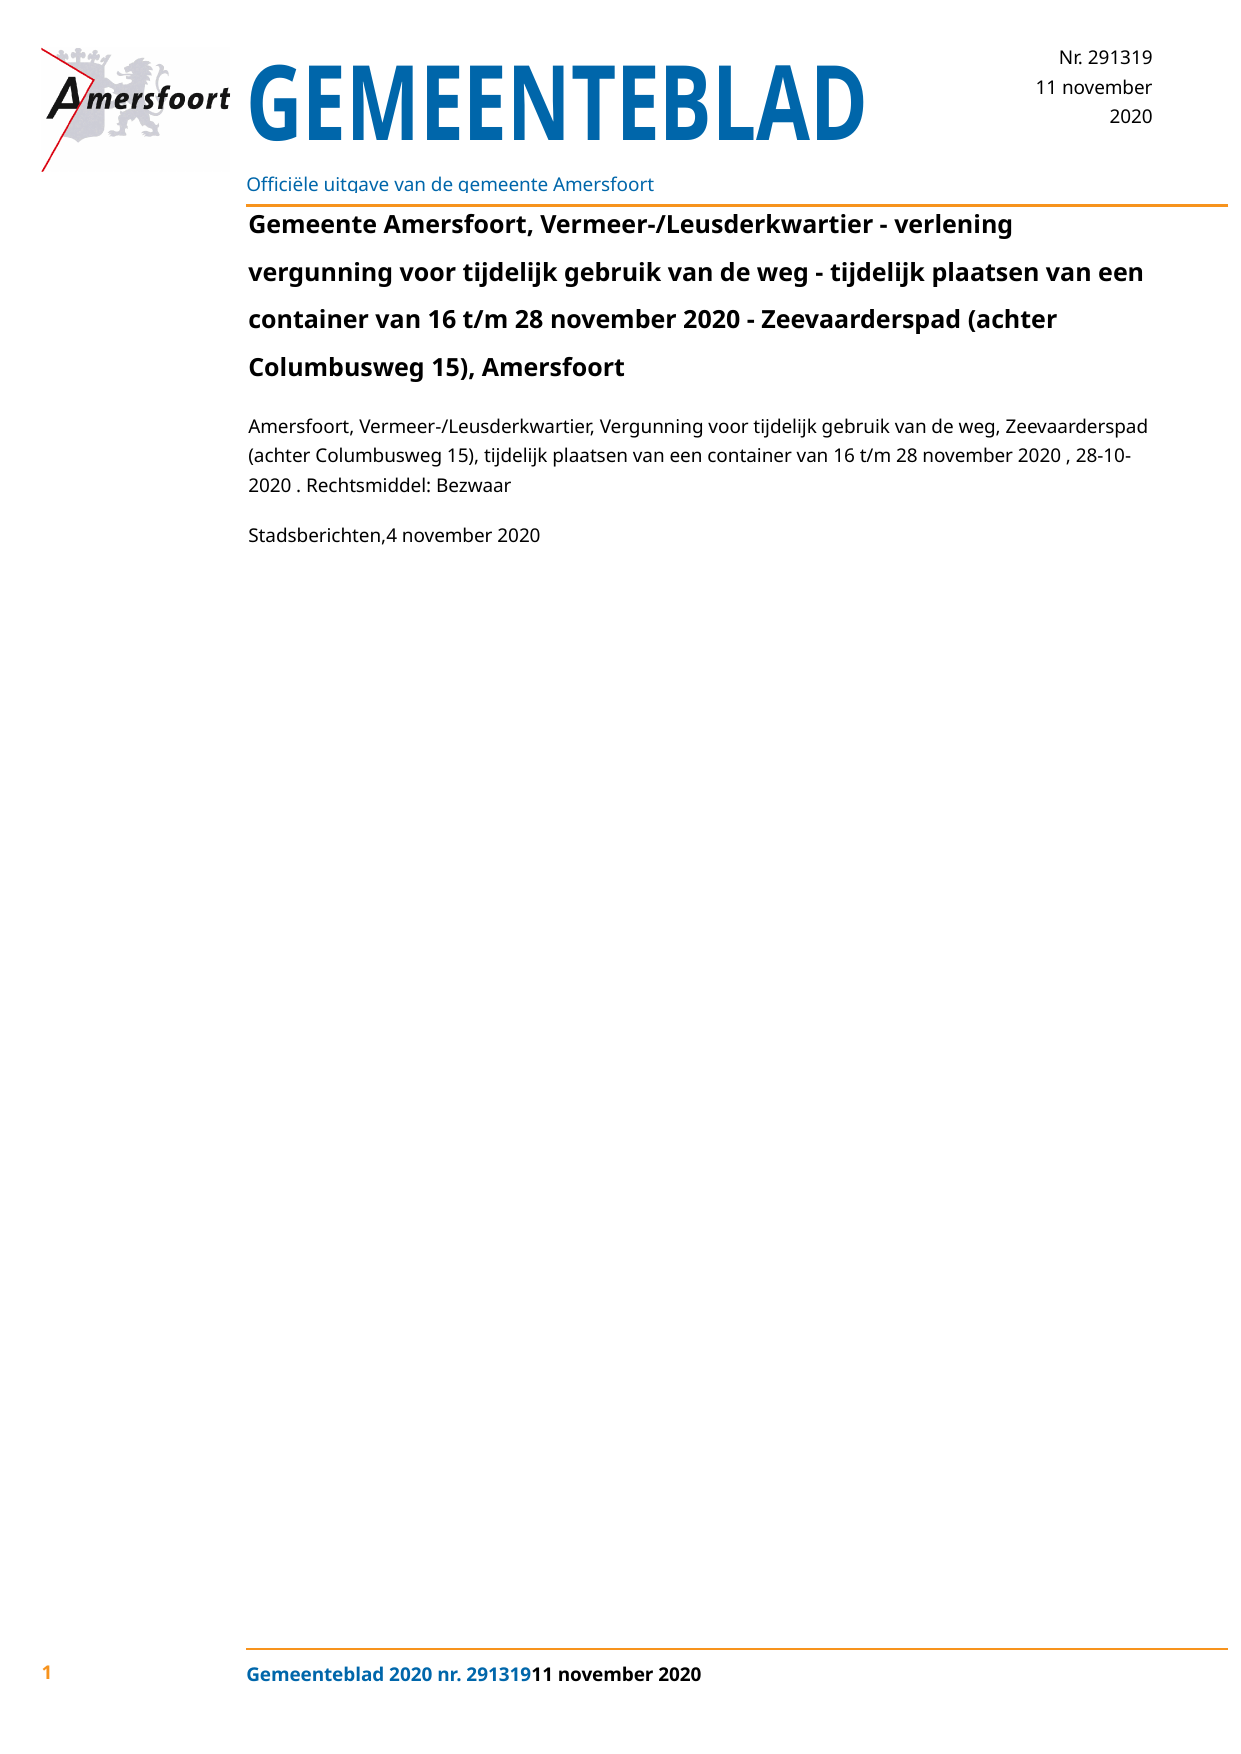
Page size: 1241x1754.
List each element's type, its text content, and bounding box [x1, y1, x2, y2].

text Amersfoort, Vermeer-/Leusderkwartier, Vergunning voor tijdelijk gebruik van de weg, Zeevaarderspad (achter Columbusweg 15), tijdelijk plaatsen van een container van 16 t/m 28 november 2020 , 28-10-2020 . Rechtsmiddel: Bezwaar [248, 413, 1152, 498]
text Gemeente Amersfoort, Vermeer-/Leusderkwartier - verlening vergunning voor tijdelijk gebruik van de weg - tijdelijk plaatsen van een container van 16 t/m 28 november 2020 - Zeevaarderspad (achter Columbusweg 15), Amersfoort [248, 207, 1152, 384]
picture [41, 47, 231, 172]
text Stadsberichten,4 november 2020 [248, 523, 1152, 548]
